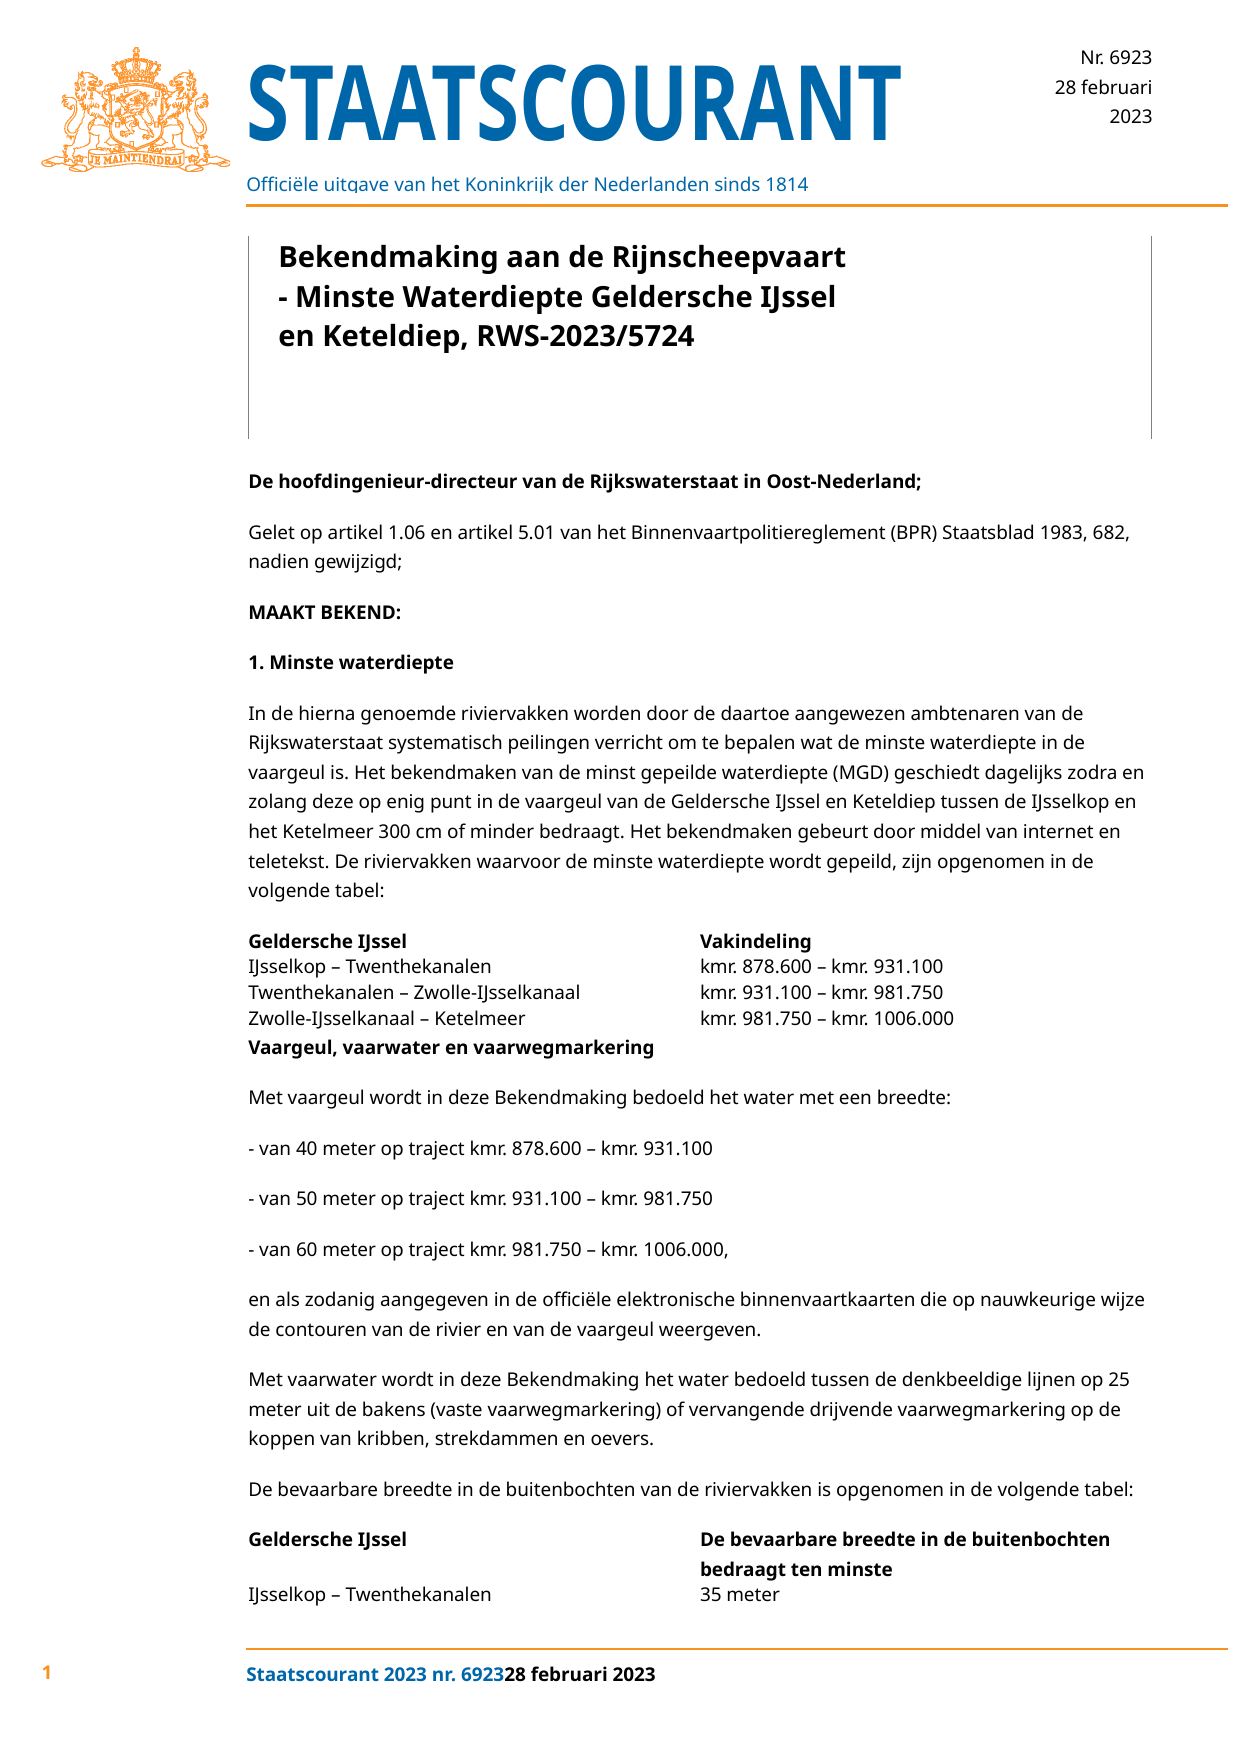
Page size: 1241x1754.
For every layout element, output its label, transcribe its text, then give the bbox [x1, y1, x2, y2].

table_header Vakindeling [700, 928, 1152, 954]
text - van 50 meter op traject kmr. 931.100 – kmr. 981.750 [248, 1185, 1152, 1211]
table_header [850, 236, 912, 413]
table_header Geldersche IJssel [248, 928, 700, 954]
table_cell IJsselkop – Twenthekanalen [248, 954, 700, 979]
table_header [1090, 236, 1151, 413]
table_cell 35 meter [700, 1582, 1152, 1607]
text en als zodanig aangegeven in de officiële elektronische binnenvaartkaarten die op nauwkeurige wijze de contouren van de rivier en van de vaargeul weergeven. [248, 1286, 1152, 1341]
text Vaargeul, vaarwater en vaarwegmarkering [248, 1034, 1152, 1060]
text MAAKT BEKEND: [248, 599, 1152, 625]
text De bevaarbare breedte in de buitenbochten van de riviervakken is opgenomen in de volgende tabel: [248, 1476, 1152, 1501]
table_cell kmr. 981.750 – kmr. 1006.000 [700, 1005, 1152, 1031]
text - van 60 meter op traject kmr. 981.750 – kmr. 1006.000, [248, 1236, 1152, 1261]
picture [41, 47, 231, 172]
table_cell kmr. 931.100 – kmr. 981.750 [700, 979, 1152, 1005]
text De hoofdingenieur-directeur van de Rijkswaterstaat in Oost-Nederland; [248, 469, 1152, 494]
text - van 40 meter op traject kmr. 878.600 – kmr. 931.100 [248, 1135, 1152, 1161]
table_header [850, 414, 1151, 439]
table_header Geldersche IJssel [248, 1526, 700, 1582]
text 1. Minste waterdiepte [248, 649, 1152, 675]
table_cell kmr. 878.600 – kmr. 931.100 [700, 954, 1152, 979]
table_header De bevaarbare breedte in de buitenbochten bedraagt ten minste [700, 1526, 1152, 1582]
table_cell Zwolle-IJsselkanaal – Ketelmeer [248, 1005, 700, 1031]
table_header Bekendmaking aan de Rijnscheepvaart - Minste Waterdiepte Geldersche IJssel en Keteldiep, RWS-2023/5724 [249, 236, 850, 439]
text In de hierna genoemde riviervakken worden door de daartoe aangewezen ambtenaren van de Rijkswaterstaat systematisch peilingen verricht om te bepalen wat de minste waterdiepte in de vaargeul is. Het bekendmaken van de minst gepeilde waterdiepte (MGD) geschiedt dagelijks zodra en zolang deze op enig punt in de vaargeul van de Geldersche IJssel en Keteldiep tussen de IJsselkop en het Ketelmeer 300 cm of minder bedraagt. Het bekendmaken gebeurt door middel van internet en teletekst. De riviervakken waarvoor de minste waterdiepte wordt gepeild, zijn opgenomen in de volgende tabel: [248, 700, 1152, 903]
picture [912, 236, 1090, 414]
table_cell IJsselkop – Twenthekanalen [248, 1582, 700, 1607]
table_cell Twenthekanalen – Zwolle-IJsselkanaal [248, 979, 700, 1005]
text Gelet op artikel 1.06 en artikel 5.01 van het Binnenvaartpolitiereglement (BPR) Staatsblad 1983, 682, nadien gewijzigd; [248, 519, 1152, 574]
text Met vaarwater wordt in deze Bekendmaking het water bedoeld tussen de denkbeeldige lijnen op 25 meter uit de bakens (vaste vaarwegmarkering) of vervangende drijvende vaarwegmarkering op de koppen van kribben, strekdammen en oevers. [248, 1366, 1152, 1451]
text Met vaargeul wordt in deze Bekendmaking bedoeld het water met een breedte: [248, 1084, 1152, 1110]
